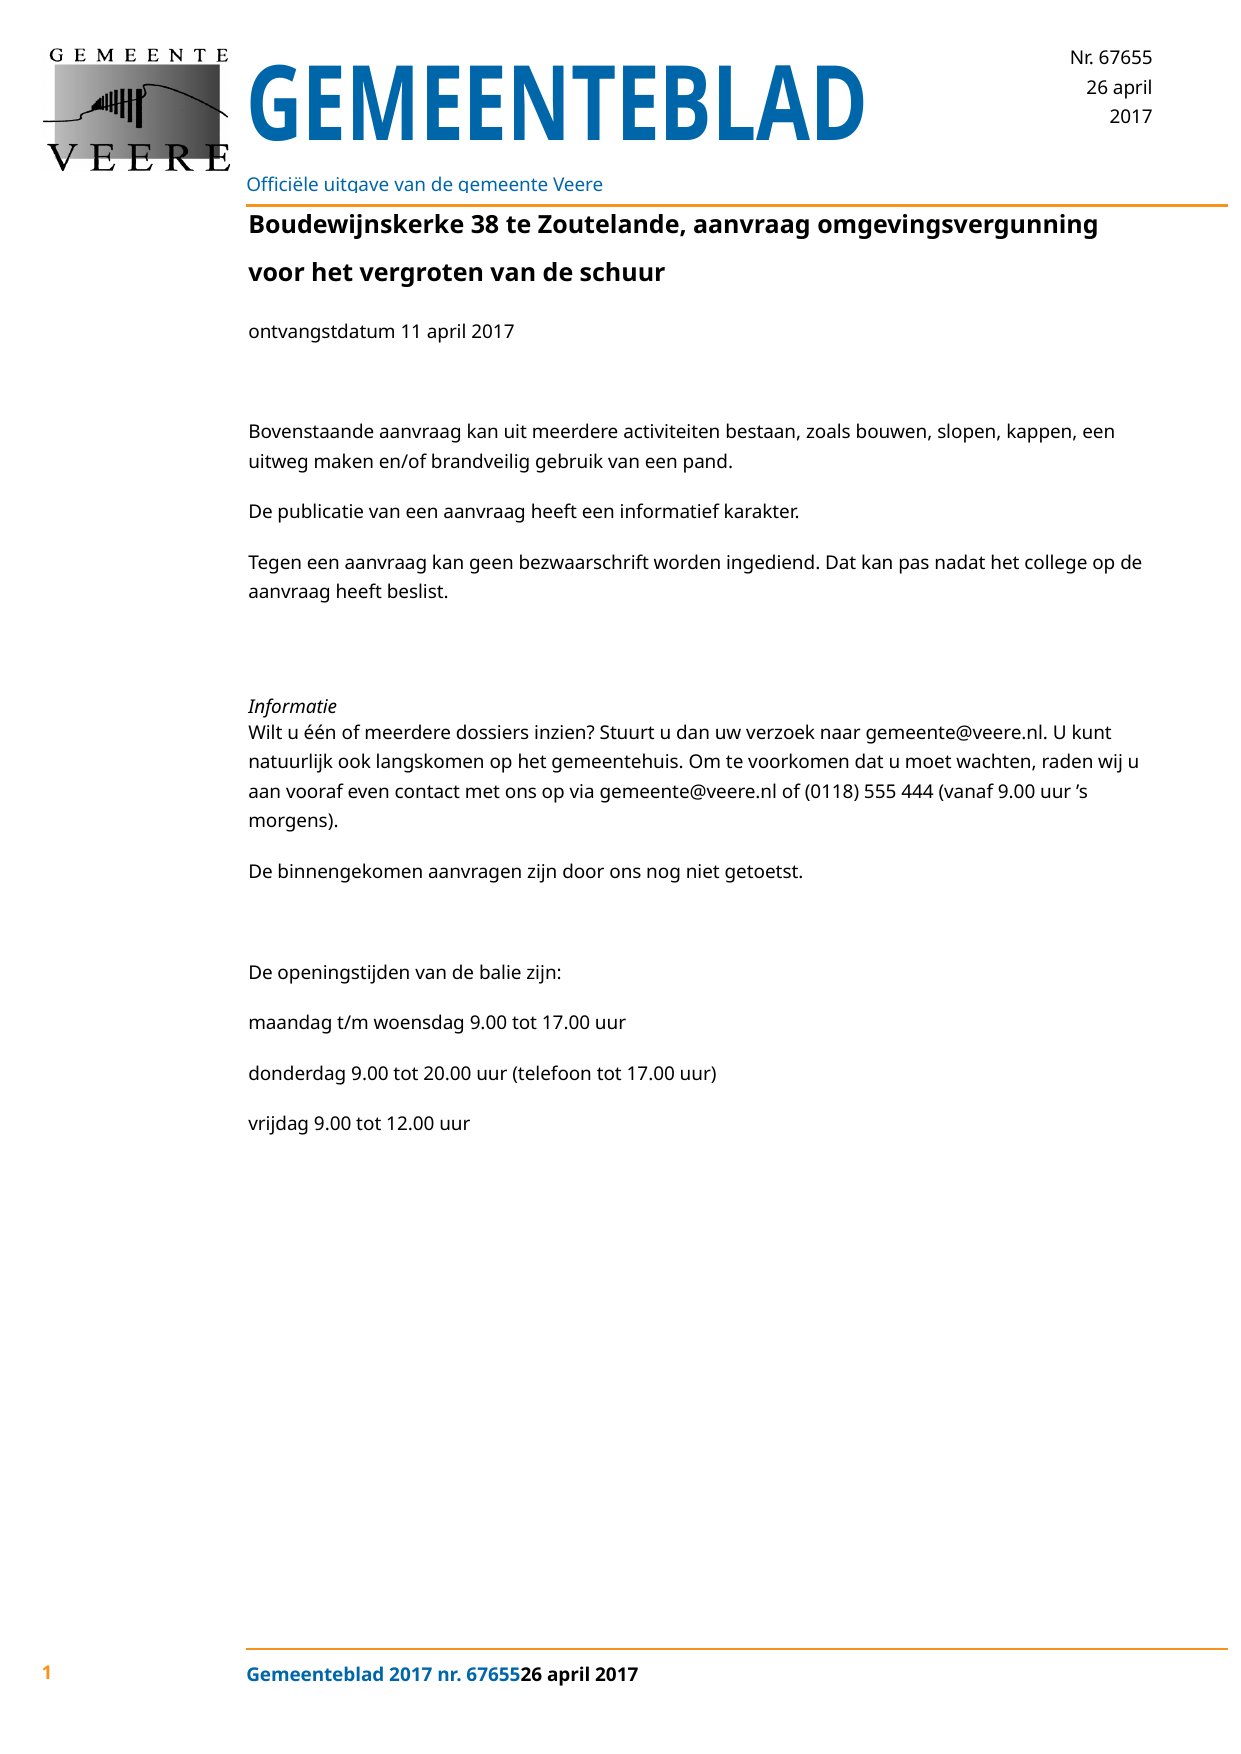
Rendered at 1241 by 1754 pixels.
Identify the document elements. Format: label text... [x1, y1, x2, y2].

text Bovenstaande aanvraag kan uit meerdere activiteiten bestaan, zoals bouwen, slopen, kappen, een uitweg maken en/of brandveilig gebruik van een pand. [248, 419, 1152, 474]
text donderdag 9.00 tot 20.00 uur (telefoon tot 17.00 uur) [248, 1060, 1152, 1085]
text Tegen een aanvraag kan geen bezwaarschrift worden ingediend. Dat kan pas nadat het college op de aanvraag heeft beslist. [248, 549, 1152, 604]
text ontvangstdatum 11 april 2017 [248, 318, 1152, 344]
text De binnengekomen aanvragen zijn door ons nog niet getoetst. [248, 858, 1152, 884]
picture [41, 47, 231, 172]
text De publicatie van een aanvraag heeft een informatief karakter. [248, 499, 1152, 524]
text vrijdag 9.00 tot 12.00 uur [248, 1110, 1152, 1136]
text Boudewijnskerke 38 te Zoutelande, aanvraag omgevingsvergunning voor het vergroten van de schuur [248, 207, 1152, 288]
text De openingstijden van de balie zijn: [248, 959, 1152, 984]
text Wilt u één of meerdere dossiers inzien? Stuurt u dan uw verzoek naar gemeente@veere.nl. U kunt natuurlijk ook langskomen op het gemeentehuis. Om te voorkomen dat u moet wachten, raden wij u aan vooraf even contact met ons op via gemeente@veere.nl of (0118) 555 444 (vanaf 9.00 uur ’s morgens). [248, 719, 1152, 833]
text maandag t/m woensdag 9.00 tot 17.00 uur [248, 1009, 1152, 1035]
text Informatie [248, 693, 1152, 719]
